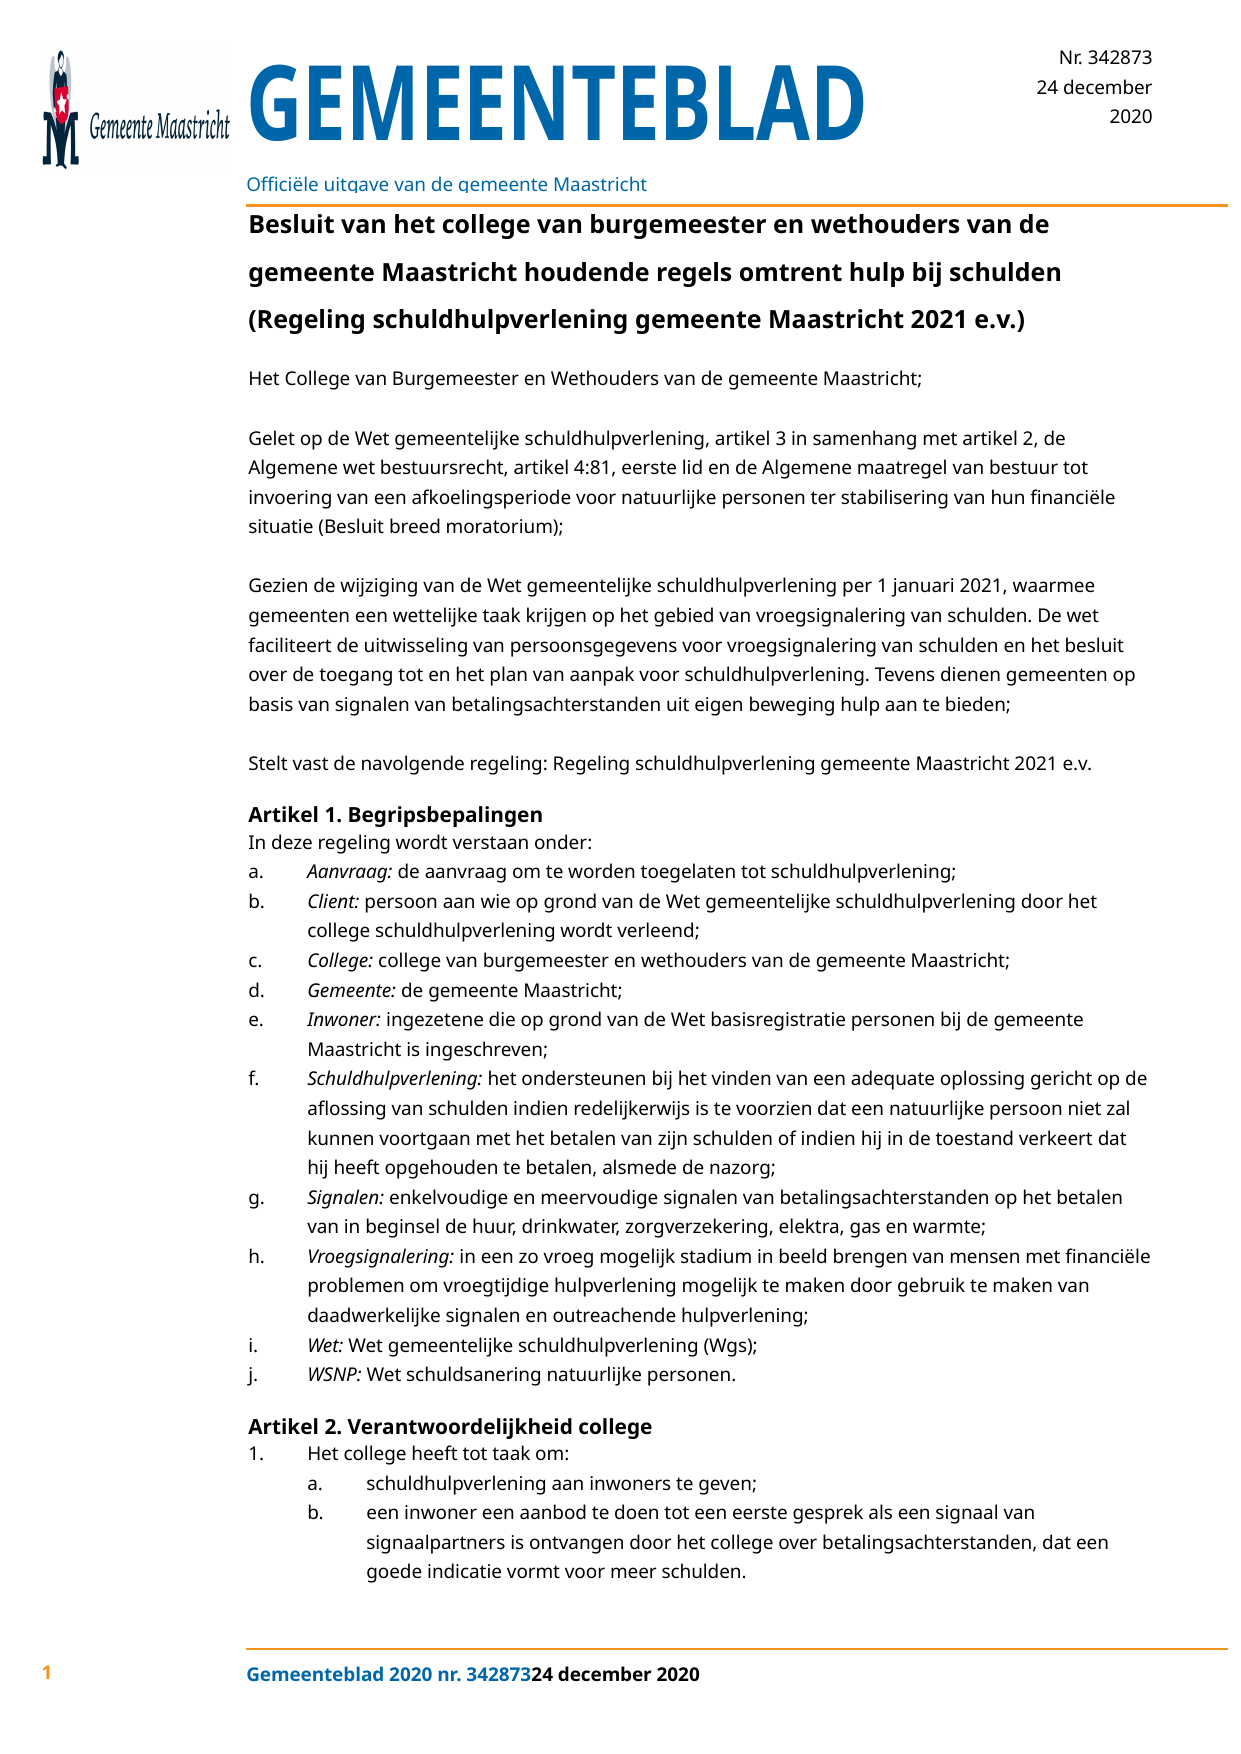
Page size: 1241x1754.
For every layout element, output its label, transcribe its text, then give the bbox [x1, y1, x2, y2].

list Inwoner: ingezetene die op grond van de Wet basisregistratie personen bij de gemeente Maastricht is ingeschreven; [248, 1006, 1152, 1062]
list Client: persoon aan wie op grond van de Wet gemeentelijke schuldhulpverlening door het college schuldhulpverlening wordt verleend; [248, 888, 1152, 943]
text Het College van Burgemeester en Wethouders van de gemeente Maastricht; [248, 366, 1152, 391]
list College: college van burgemeester en wethouders van de gemeente Maastricht; [248, 947, 1152, 973]
list Signalen: enkelvoudige en meervoudige signalen van betalingsachterstanden op het betalen van in beginsel de huur, drinkwater, zorgverzekering, elektra, gas en warmte; [248, 1184, 1152, 1239]
list Schuldhulpverlening: het ondersteunen bij het vinden van een adequate oplossing gericht op de aflossing van schulden indien redelijkerwijs is te voorzien dat een natuurlijke persoon niet zal kunnen voortgaan met het betalen van zijn schulden of indien hij in de toestand verkeert dat hij heeft opgehouden te betalen, alsmede de nazorg; [248, 1066, 1152, 1180]
list Het college heeft tot taak om: [248, 1440, 1152, 1466]
text Gelet op de Wet gemeentelijke schuldhulpverlening, artikel 3 in samenhang met artikel 2, de Algemene wet bestuursrecht, artikel 4:81, eerste lid en de Algemene maatregel van bestuur tot invoering van een afkoelingsperiode voor natuurlijke personen ter stabilisering van hun financiële situatie (Besluit breed moratorium); [248, 425, 1152, 539]
text Stelt vast de navolgende regeling: Regeling schuldhulpverlening gemeente Maastricht 2021 e.v. [248, 750, 1152, 776]
list Gemeente: de gemeente Maastricht; [248, 977, 1152, 1003]
text Besluit van het college van burgemeester en wethouders van de gemeente Maastricht houdende regels omtrent hulp bij schulden (Regeling schuldhulpverlening gemeente Maastricht 2021 e.v.) [248, 207, 1152, 336]
list Vroegsignalering: in een zo vroeg mogelijk stadium in beeld brengen van mensen met financiële problemen om vroegtijdige hulpverlening mogelijk te maken door gebruik te maken van daadwerkelijke signalen en outreachende hulpverlening; [248, 1243, 1152, 1328]
list Aanvraag: de aanvraag om te worden toegelaten tot schuldhulpverlening; [248, 858, 1152, 884]
text Artikel 1. Begripsbepalingen [248, 801, 1152, 829]
picture [41, 47, 231, 172]
text Artikel 2. Verantwoordelijkheid college [248, 1412, 1152, 1440]
text In deze regeling wordt verstaan onder: [248, 829, 1152, 855]
text Gezien de wijziging van de Wet gemeentelijke schuldhulpverlening per 1 januari 2021, waarmee gemeenten een wettelijke taak krijgen op het gebied van vroegsignalering van schulden. De wet faciliteert de uitwisseling van persoonsgegevens voor vroegsignalering van schulden en het besluit over de toegang tot en het plan van aanpak voor schuldhulpverlening. Tevens dienen gemeenten op basis van signalen van betalingsachterstanden uit eigen beweging hulp aan te bieden; [248, 573, 1152, 717]
list Wet: Wet gemeentelijke schuldhulpverlening (Wgs); [248, 1332, 1152, 1358]
list een inwoner een aanbod te doen tot een eerste gesprek als een signaal van signaalpartners is ontvangen door het college over betalingsachterstanden, dat een goede indicatie vormt voor meer schulden. [307, 1499, 1152, 1584]
list schuldhulpverlening aan inwoners te geven; [307, 1470, 1152, 1496]
list WSNP: Wet schuldsanering natuurlijke personen. [248, 1361, 1152, 1387]
